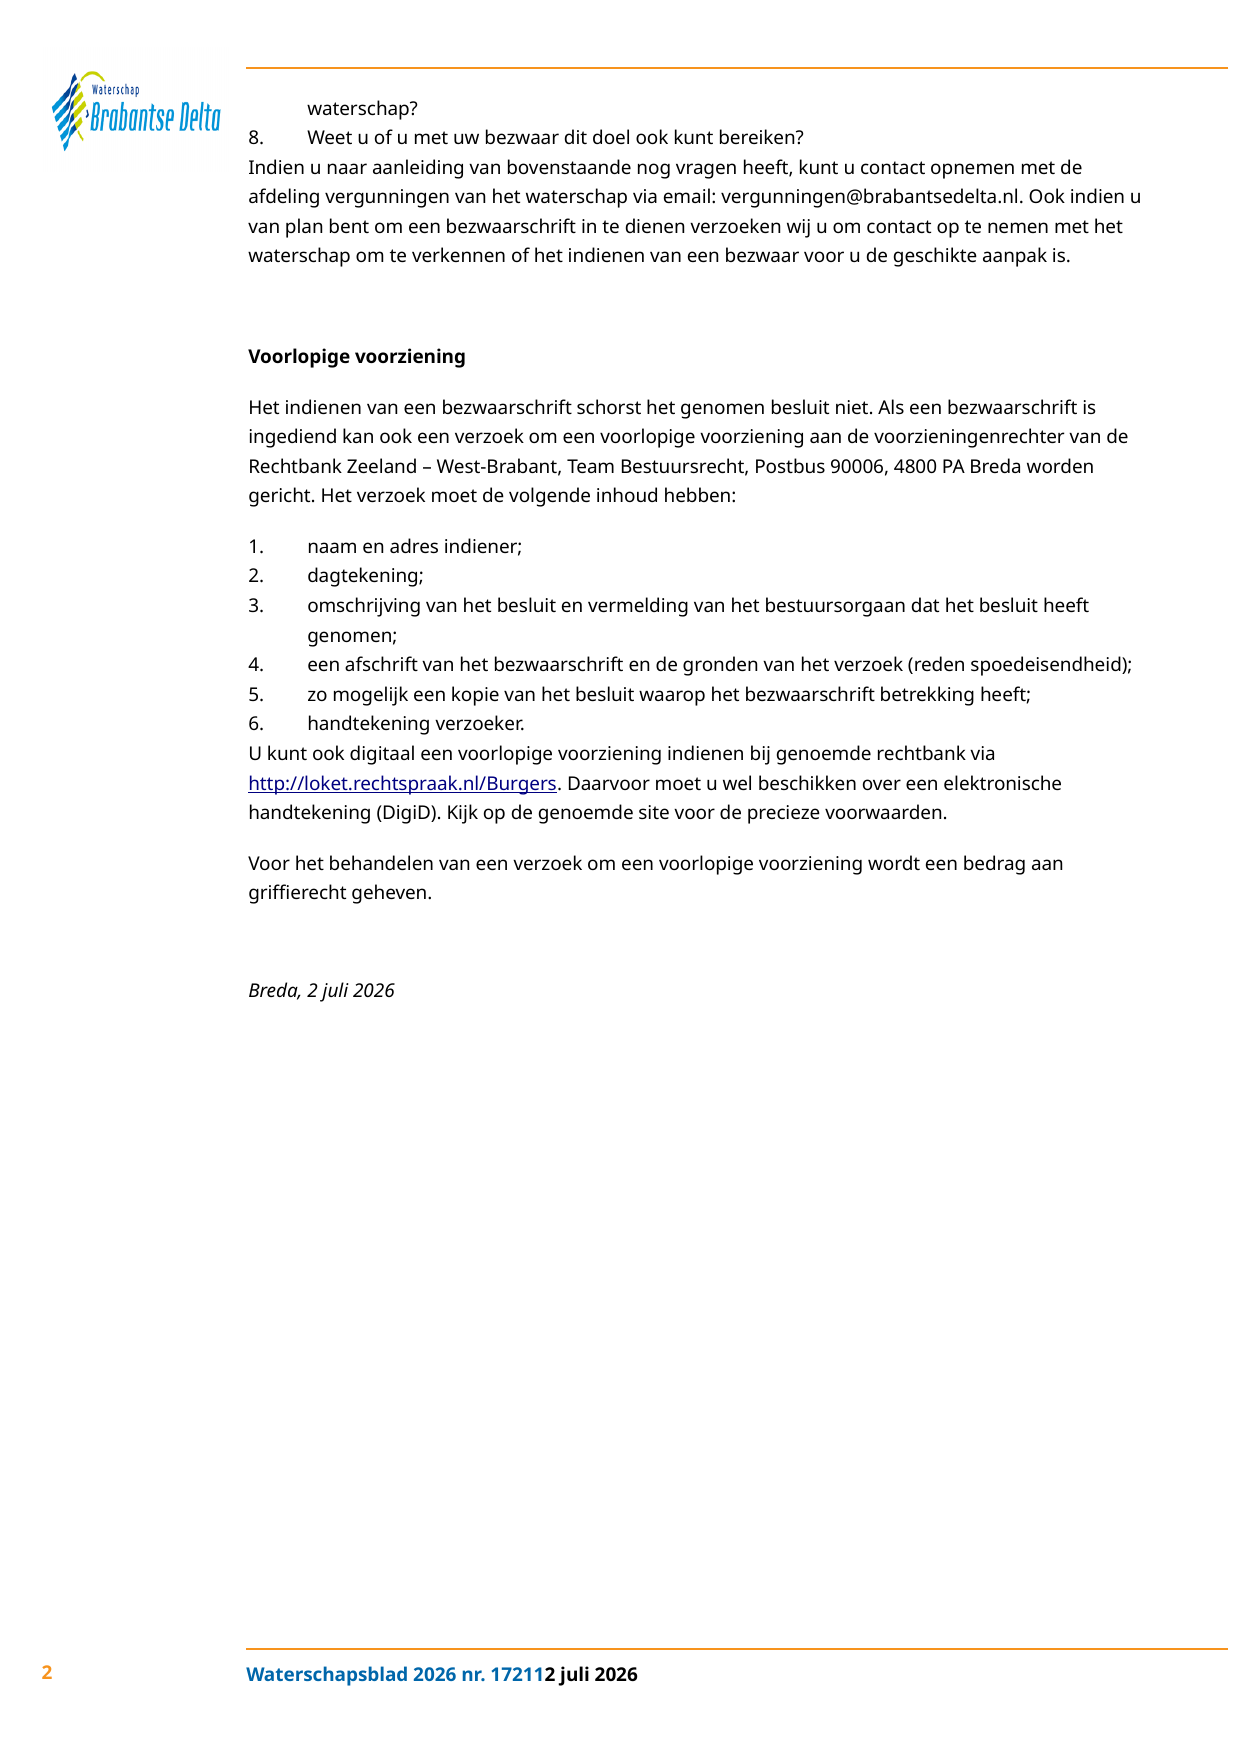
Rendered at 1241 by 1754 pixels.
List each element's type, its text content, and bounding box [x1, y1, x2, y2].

list Weet u of u met uw bezwaar dit doel ook kunt bereiken? [248, 124, 1152, 150]
text Voorlopige voorziening [248, 343, 1152, 369]
text Voor het behandelen van een verzoek om een voorlopige voorziening wordt een bedrag aan griffierecht geheven. [248, 850, 1152, 905]
list naam en adres indiener; [248, 533, 1152, 559]
list handtekening verzoeker. [248, 711, 1152, 736]
text Breda, 2 juli 2026 [248, 978, 1152, 1003]
picture [41, 47, 231, 172]
list zo mogelijk een kopie van het besluit waarop het bezwaarschrift betrekking heeft; [248, 681, 1152, 707]
text Indien u naar aanleiding van bovenstaande nog vragen heeft, kunt u contact opnemen met de afdeling vergunningen van het waterschap via email: vergunningen@brabantsedelta.nl. Ook indien u van plan bent om een bezwaarschrift in te dienen verzoeken wij u om contact op te nemen met het waterschap om te verkennen of het indienen van een bezwaar voor u de geschikte aanpak is. [248, 154, 1152, 268]
text U kunt ook digitaal een voorlopige voorziening indienen bij genoemde rechtbank via http://loket.rechtspraak.nl/Burgers. Daarvoor moet u wel beschikken over een elektronische handtekening (DigiD). Kijk op de genoemde site voor de precieze voorwaarden. [248, 740, 1152, 825]
list omschrijving van het besluit en vermelding van het bestuursorgaan dat het besluit heeft genomen; [248, 592, 1152, 648]
list een afschrift van het bezwaarschrift en de gronden van het verzoek (reden spoedeisendheid); [248, 651, 1152, 677]
list dagtekening; [248, 563, 1152, 588]
text Het indienen van een bezwaarschrift schorst het genomen besluit niet. Als een bezwaarschrift is ingediend kan ook een verzoek om een voorlopige voorziening aan de voorzieningenrechter van de Rechtbank Zeeland – West-Brabant, Team Bestuursrecht, Postbus 90006, 4800 PA Breda worden gericht. Het verzoek moet de volgende inhoud hebben: [248, 394, 1152, 508]
list waterschap? [248, 95, 1152, 121]
